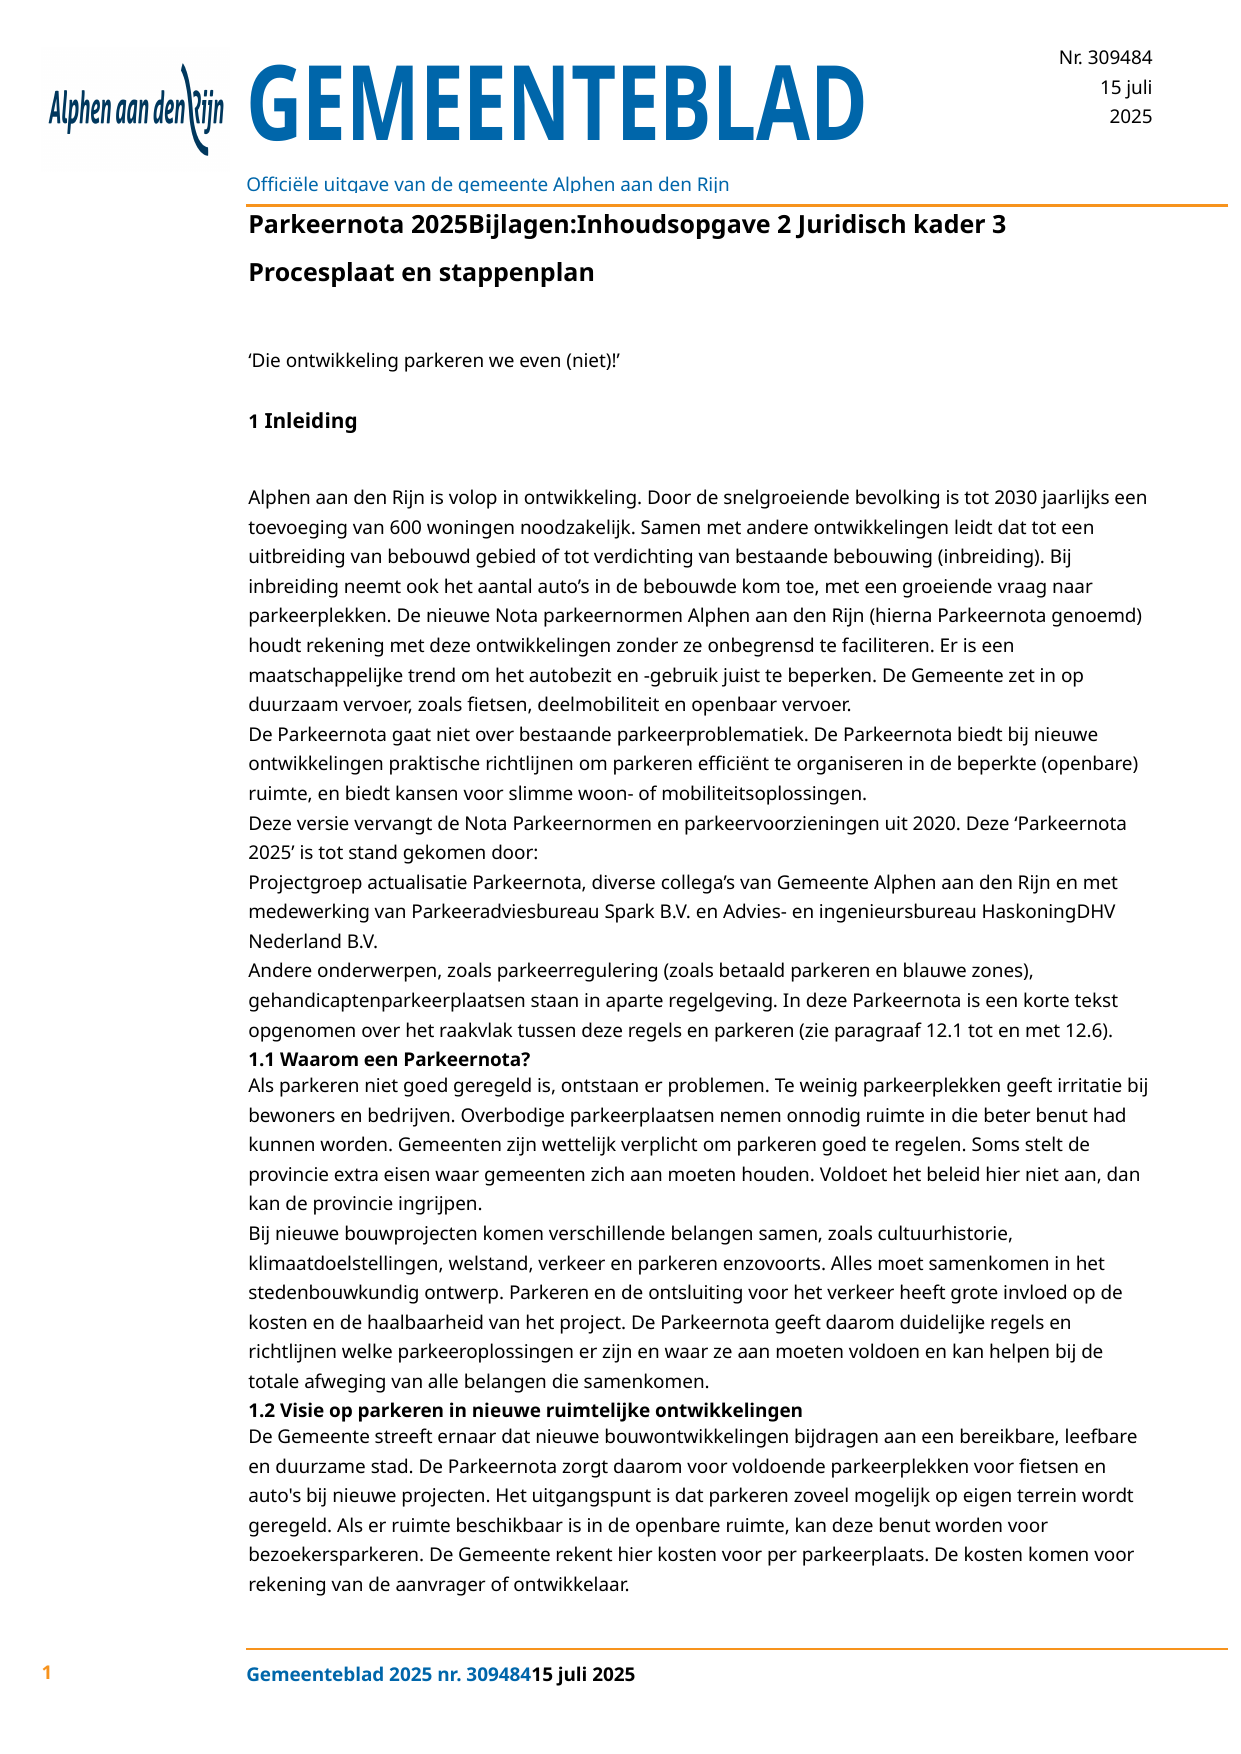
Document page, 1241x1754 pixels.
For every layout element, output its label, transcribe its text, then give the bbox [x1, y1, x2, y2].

text Parkeernota 2025Bijlagen:Inhoudsopgave 2 Juridisch kader 3 Procesplaat en stappenplan [248, 207, 1152, 288]
text Als parkeren niet goed geregeld is, ontstaan er problemen. Te weinig parkeerplekken geeft irritatie bij bewoners en bedrijven. Overbodige parkeerplaatsen nemen onnodig ruimte in die beter benut had kunnen worden. Gemeenten zijn wettelijk verplicht om parkeren goed te regelen. Soms stelt de provincie extra eisen waar gemeenten zich aan moeten houden. Voldoet het beleid hier niet aan, dan kan de provincie ingrijpen. [248, 1072, 1152, 1216]
picture [41, 47, 231, 172]
text Alphen aan den Rijn is volop in ontwikkeling. Door de snelgroeiende bevolking is tot 2030 jaarlijks een toevoeging van 600 woningen noodzakelijk. Samen met andere ontwikkelingen leidt dat tot een uitbreiding van bebouwd gebied of tot verdichting van bestaande bebouwing (inbreiding). Bij inbreiding neemt ook het aantal auto’s in de bebouwde kom toe, met een groeiende vraag naar parkeerplekken. De nieuwe Nota parkeernormen Alphen aan den Rijn (hierna Parkeernota genoemd) houdt rekening met deze ontwikkelingen zonder ze onbegrensd te faciliteren. Er is een maatschappelijke trend om het autobezit en -gebruik juist te beperken. De Gemeente zet in op duurzaam vervoer, zoals fietsen, deelmobiliteit en openbaar vervoer. [248, 484, 1152, 717]
text Andere onderwerpen, zoals parkeerregulering (zoals betaald parkeren en blauwe zones), gehandicaptenparkeerplaatsen staan in aparte regelgeving. In deze Parkeernota is een korte tekst opgenomen over het raakvlak tussen deze regels en parkeren (zie paragraaf 12.1 tot en met 12.6). [248, 958, 1152, 1043]
text ‘Die ontwikkeling parkeren we even (niet)!’ [248, 347, 1152, 373]
text 1.1 Waarom een Parkeernota? [248, 1046, 1152, 1072]
text De Parkeernota gaat niet over bestaande parkeerproblematiek. De Parkeernota biedt bij nieuwe ontwikkelingen praktische richtlijnen om parkeren efficiënt te organiseren in de beperkte (openbare) ruimte, en biedt kansen voor slimme woon- of mobiliteitsoplossingen. [248, 721, 1152, 806]
text De Gemeente streeft ernaar dat nieuwe bouwontwikkelingen bijdragen aan een bereikbare, leefbare en duurzame stad. De Parkeernota zorgt daarom voor voldoende parkeerplekken voor fietsen en auto's bij nieuwe projecten. Het uitgangspunt is dat parkeren zoveel mogelijk op eigen terrein wordt geregeld. Als er ruimte beschikbaar is in de openbare ruimte, kan deze benut worden voor bezoekersparkeren. De Gemeente rekent hier kosten voor per parkeerplaats. De kosten komen voor rekening van de aanvrager of ontwikkelaar. [248, 1423, 1152, 1597]
text Deze versie vervangt de Nota Parkeernormen en parkeervoorzieningen uit 2020. Deze ‘Parkeernota 2025’ is tot stand gekomen door: [248, 810, 1152, 865]
text 1.2 Visie op parkeren in nieuwe ruimtelijke ontwikkelingen [248, 1398, 1152, 1423]
text Projectgroep actualisatie Parkeernota, diverse collega’s van Gemeente Alphen aan den Rijn en met medewerking van Parkeeradviesbureau Spark B.V. en Advies- en ingenieursbureau HaskoningDHV Nederland B.V. [248, 869, 1152, 954]
text 1 Inleiding [248, 407, 1152, 435]
text Bij nieuwe bouwprojecten komen verschillende belangen samen, zoals cultuurhistorie, klimaatdoelstellingen, welstand, verkeer en parkeren enzovoorts. Alles moet samenkomen in het stedenbouwkundig ontwerp. Parkeren en de ontsluiting voor het verkeer heeft grote invloed op de kosten en de haalbaarheid van het project. De Parkeernota geeft daarom duidelijke regels en richtlijnen welke parkeeroplossingen er zijn en waar ze aan moeten voldoen en kan helpen bij de totale afweging van alle belangen die samenkomen. [248, 1220, 1152, 1394]
